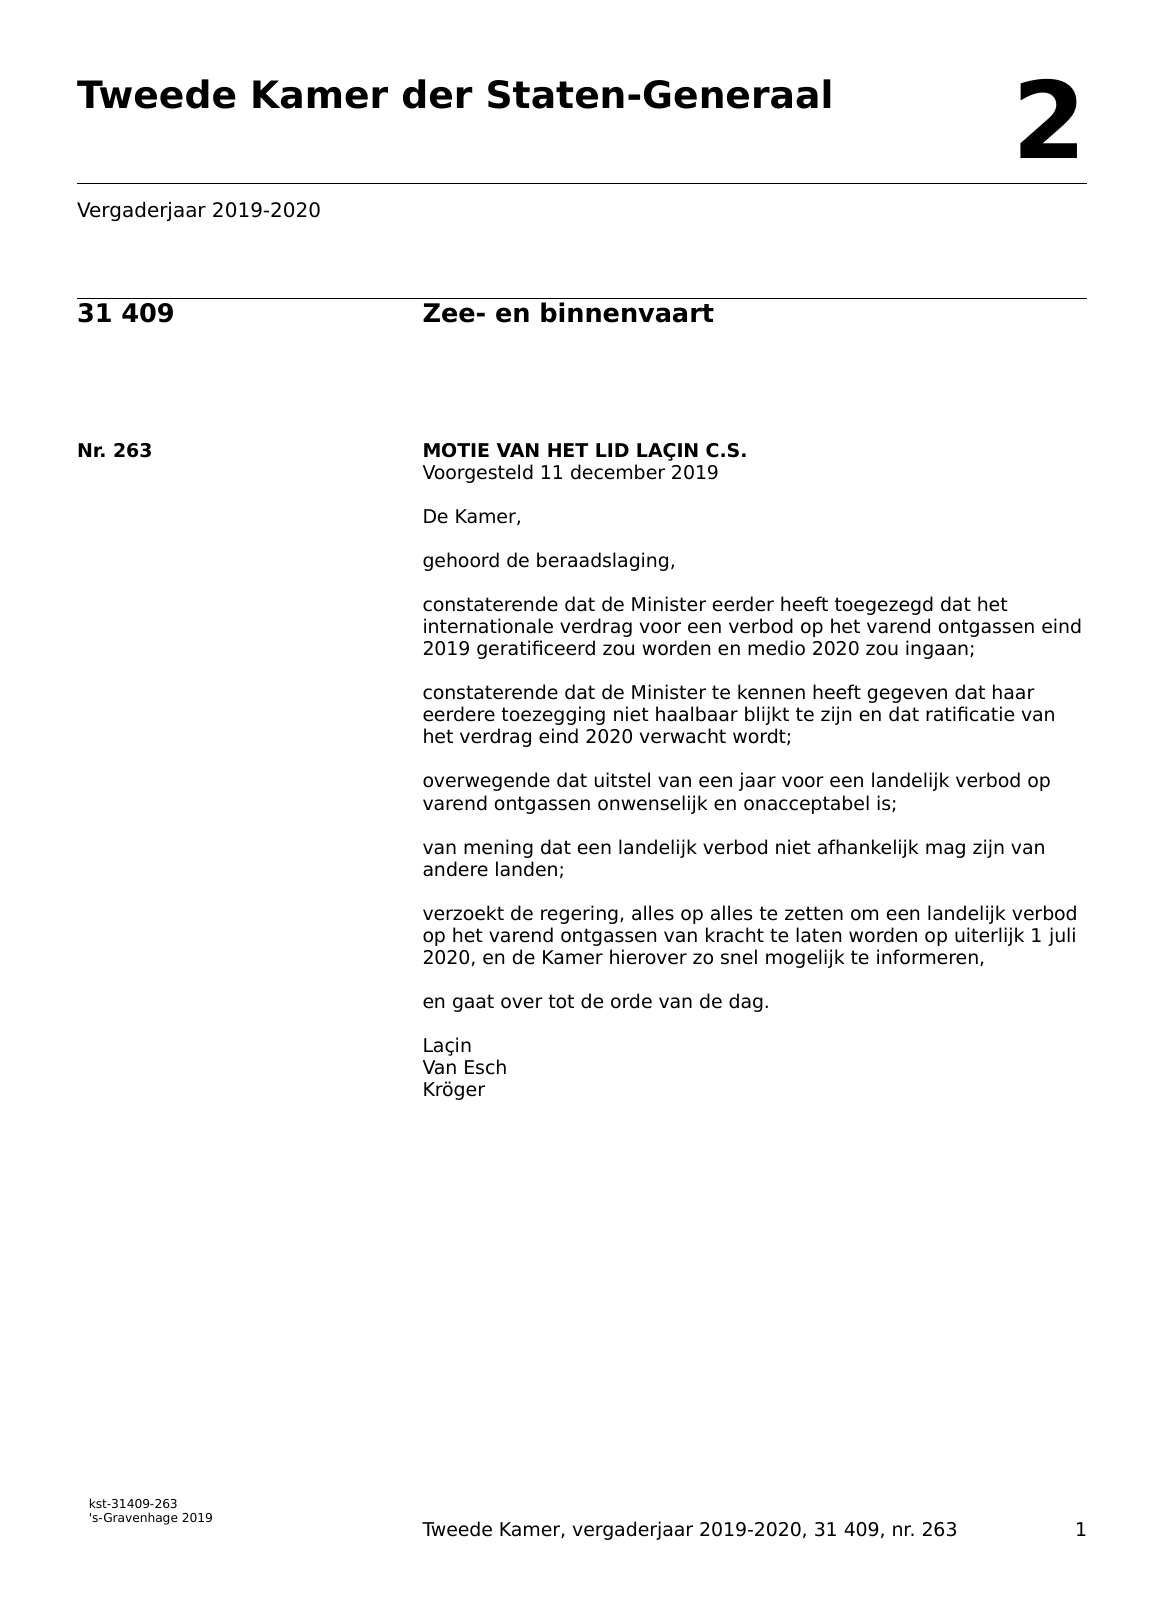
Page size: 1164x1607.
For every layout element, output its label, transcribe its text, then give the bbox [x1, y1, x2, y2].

text kst-31409-263 [88, 1497, 323, 1511]
text Van Esch [422, 1057, 1087, 1079]
table_header Tweede Kamer der Staten-Generaal [77, 59, 886, 183]
text Kröger [422, 1079, 1087, 1101]
text constaterende dat de Minister eerder heeft toegezegd dat het internationale verdrag voor een verbod op het varend ontgassen eind 2019 geratificeerd zou worden en medio 2020 zou ingaan; [422, 594, 1087, 660]
table_header 2 [886, 59, 1087, 183]
text gehoord de beraadslaging, [422, 550, 1087, 572]
text en gaat over tot de orde van de dag. [422, 991, 1087, 1013]
text Laçin [422, 1035, 1087, 1057]
text De Kamer, [422, 506, 1087, 528]
text Voorgesteld 11 december 2019 [422, 462, 1087, 484]
subtitle 31 409 Zee- en binnenvaart [77, 299, 1087, 329]
text verzoekt de regering, alles op alles te zetten om een landelijk verbod op het varend ontgassen van kracht te laten worden op uiterlijk 1 juli 2020, en de Kamer hierover zo snel mogelijk te informeren, [422, 903, 1087, 969]
text overwegende dat uitstel van een jaar voor een landelijk verbod op varend ontgassen onwenselijk en onacceptabel is; [422, 770, 1087, 814]
text van mening dat een landelijk verbod niet afhankelijk mag zijn van andere landen; [422, 837, 1087, 881]
text constaterende dat de Minister te kennen heeft gegeven dat haar eerdere toezegging niet haalbaar blijkt te zijn en dat ratificatie van het verdrag eind 2020 verwacht wordt; [422, 682, 1087, 748]
table_cell Vergaderjaar 2019-2020 [77, 184, 1087, 298]
text 's-Gravenhage 2019 [88, 1511, 323, 1525]
subtitle Nr. 263 MOTIE VAN HET LID LAÇIN C.S. [77, 440, 1087, 462]
